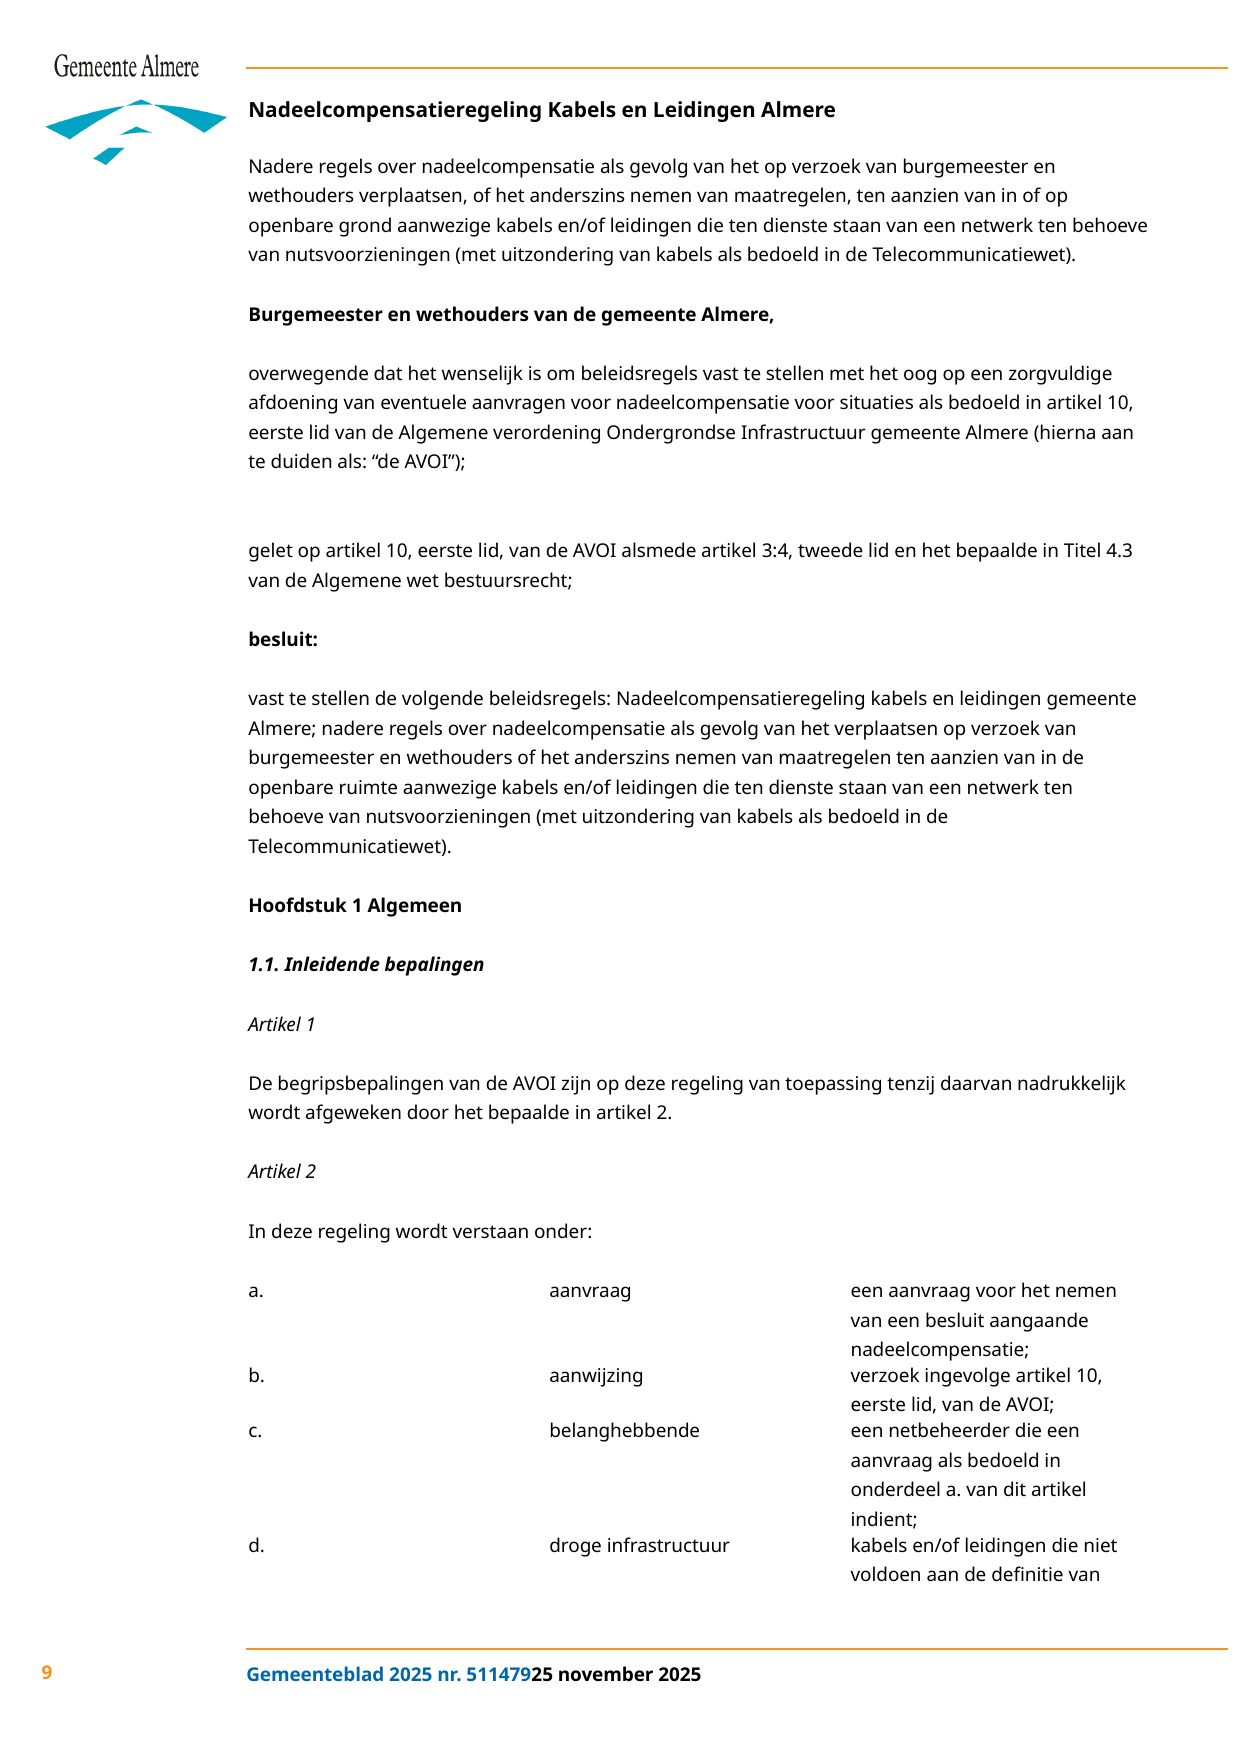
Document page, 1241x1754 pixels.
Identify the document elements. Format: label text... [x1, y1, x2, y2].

text Hoofdstuk 1 Algemeen [248, 892, 1152, 918]
text overwegende dat het wenselijk is om beleidsregels vast te stellen met het oog op een zorgvuldige afdoening van eventuele aanvragen voor nadeelcompensatie voor situaties als bedoeld in artikel 10, eerste lid van de Algemene verordening Ondergrondse Infrastructuur gemeente Almere (hierna aan te duiden als: “de AVOI”); [248, 360, 1152, 474]
text De begripsbepalingen van de AVOI zijn op deze regeling van toepassing tenzij daarvan nadrukkelijk wordt afgeweken door het bepaalde in artikel 2. [248, 1070, 1152, 1125]
table_cell een netbeheerder die een aanvraag als bedoeld in onderdeel a. van dit artikel indient; [850, 1418, 1152, 1532]
text Nadere regels over nadeelcompensatie als gevolg van het op verzoek van burgemeester en wethouders verplaatsen, of het anderszins nemen van maatregelen, ten aanzien van in of op openbare grond aanwezige kabels en/of leidingen die ten dienste staan van een netwerk ten behoeve van nutsvoorzieningen (met uitzondering van kabels als bedoeld in de Telecommunicatiewet). [248, 153, 1152, 267]
text Artikel 1 [248, 1011, 1152, 1037]
text Burgemeester en wethouders van de gemeente Almere, [248, 301, 1152, 327]
table_cell c. [248, 1418, 549, 1532]
text vast te stellen de volgende beleidsregels: Nadeelcompensatieregeling kabels en leidingen gemeente Almere; nadere regels over nadeelcompensatie als gevolg van het verplaatsen op verzoek van burgemeester en wethouders of het anderszins nemen van maatregelen ten aanzien van in de openbare ruimte aanwezige kabels en/of leidingen die ten dienste staan van een netwerk ten behoeve van nutsvoorzieningen (met uitzondering van kabels als bedoeld in de Telecommunicatiewet). [248, 685, 1152, 859]
table_cell droge infrastructuur [549, 1532, 850, 1587]
text 1.1. Inleidende bepalingen [248, 952, 1152, 977]
picture [41, 47, 231, 172]
table_cell kabels en/of leidingen die niet voldoen aan de definitie van [850, 1532, 1152, 1587]
table_cell belanghebbende [549, 1418, 850, 1532]
table_cell aanwijzing [549, 1362, 850, 1417]
text Artikel 2 [248, 1159, 1152, 1184]
table_header a. [248, 1277, 549, 1362]
text gelet op artikel 10, eerste lid, van de AVOI alsmede artikel 3:4, tweede lid en het bepaalde in Titel 4.3 van de Algemene wet bestuursrecht; [248, 537, 1152, 593]
text besluit: [248, 626, 1152, 652]
text Nadeelcompensatieregeling Kabels en Leidingen Almere [248, 95, 1152, 123]
table_header aanvraag [549, 1277, 850, 1362]
table_cell d. [248, 1532, 549, 1587]
table_cell verzoek ingevolge artikel 10, eerste lid, van de AVOI; [850, 1362, 1152, 1417]
text In deze regeling wordt verstaan onder: [248, 1218, 1152, 1244]
table_cell b. [248, 1362, 549, 1417]
table_header een aanvraag voor het nemen van een besluit aangaande nadeelcompensatie; [850, 1277, 1152, 1362]
